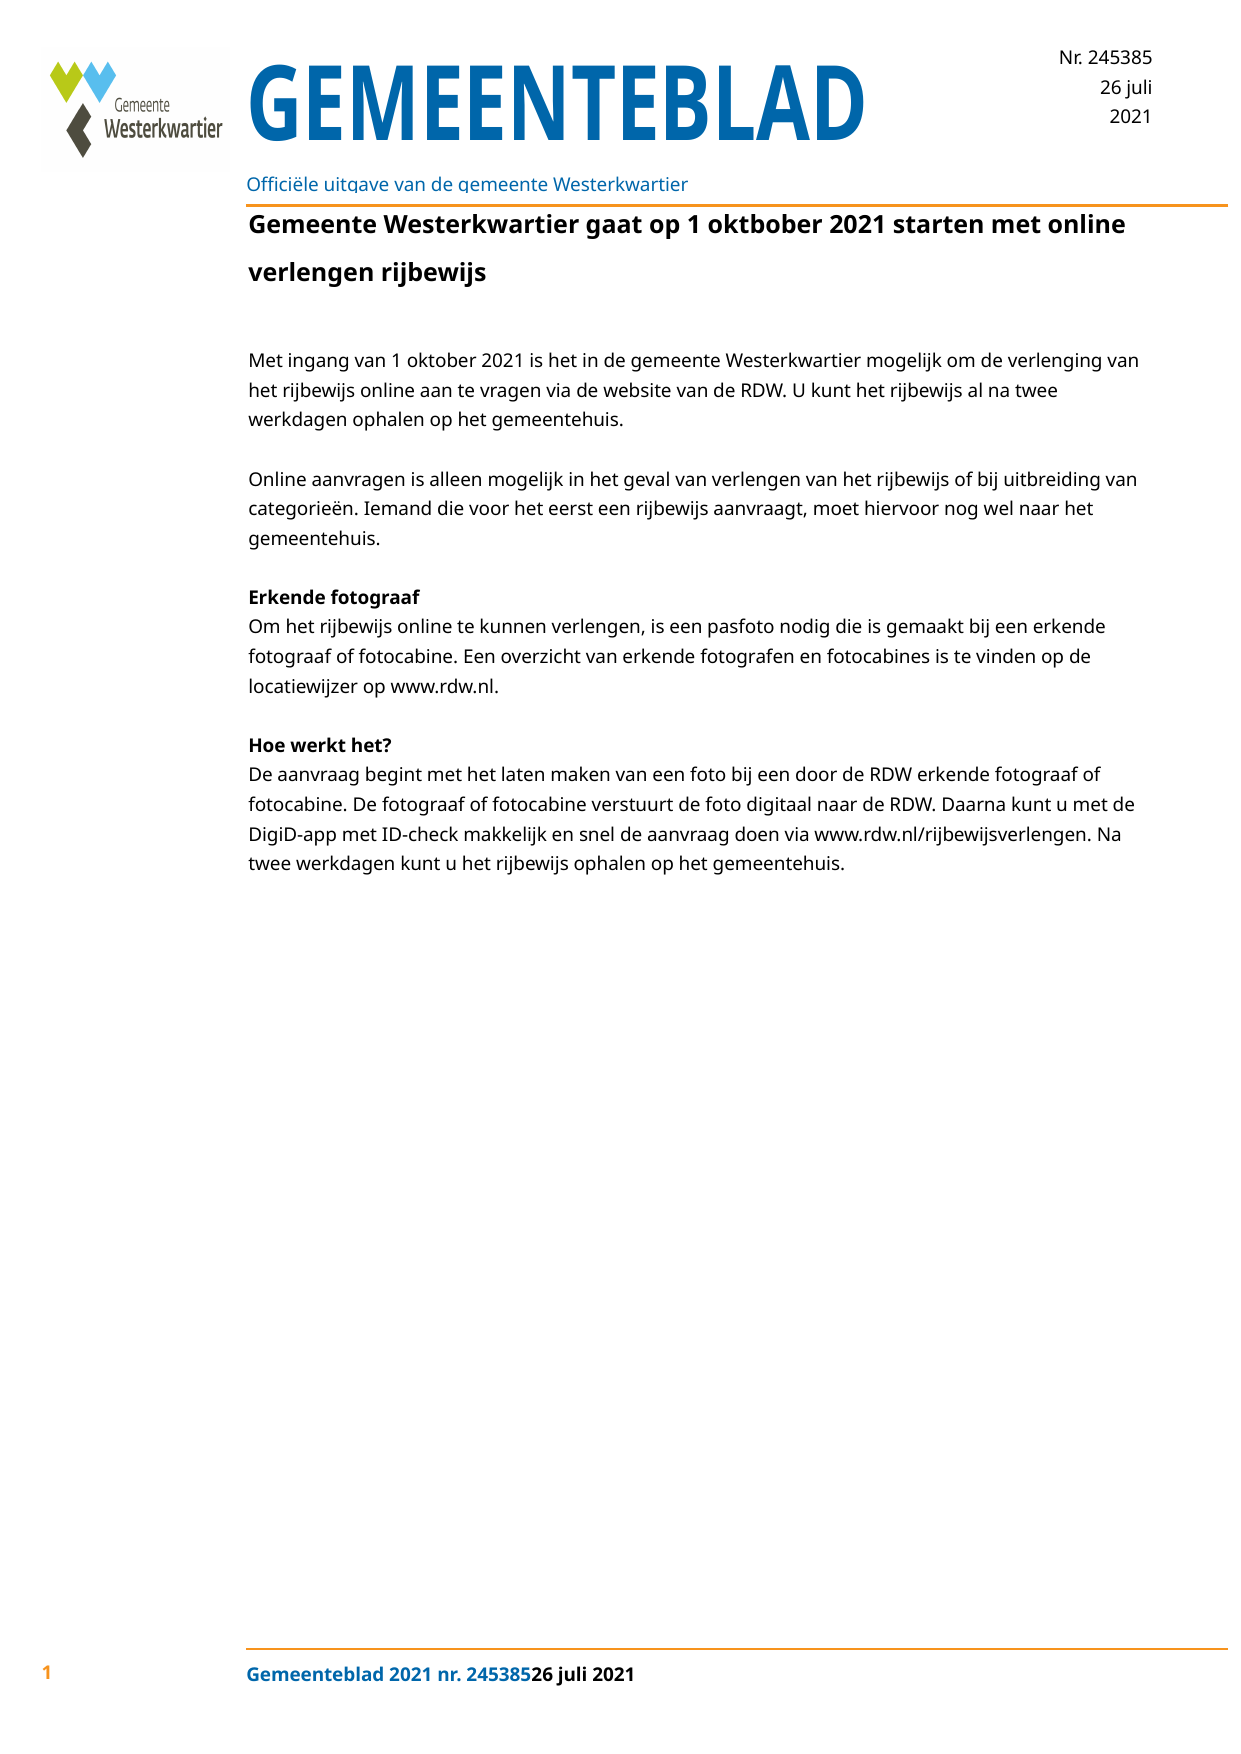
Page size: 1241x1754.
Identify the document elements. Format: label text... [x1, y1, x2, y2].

text Online aanvragen is alleen mogelijk in het geval van verlengen van het rijbewijs of bij uitbreiding van categorieën. Iemand die voor het eerst een rijbewijs aanvraagt, moet hiervoor nog wel naar het gemeentehuis. [248, 466, 1152, 551]
text De aanvraag begint met het laten maken van een foto bij een door de RDW erkende fotograaf of fotocabine. De fotograaf of fotocabine verstuurt de foto digitaal naar de RDW. Daarna kunt u met de DigiD-app met ID-check makkelijk en snel de aanvraag doen via www.rdw.nl/rijbewijsverlengen. Na twee werkdagen kunt u het rijbewijs ophalen op het gemeentehuis. [248, 762, 1152, 876]
text Erkende fotograaf [248, 584, 1152, 610]
picture [41, 47, 231, 172]
text Met ingang van 1 oktober 2021 is het in de gemeente Westerkwartier mogelijk om de verlenging van het rijbewijs online aan te vragen via de website van de RDW. U kunt het rijbewijs al na twee werkdagen ophalen op het gemeentehuis. [248, 347, 1152, 432]
text Hoe werkt het? [248, 732, 1152, 758]
text Gemeente Westerkwartier gaat op 1 oktbober 2021 starten met online verlengen rijbewijs [248, 207, 1152, 288]
text Om het rijbewijs online te kunnen verlengen, is een pasfoto nodig die is gemaakt bij een erkende fotograaf of fotocabine. Een overzicht van erkende fotografen en fotocabines is te vinden op de locatiewijzer op www.rdw.nl. [248, 614, 1152, 699]
